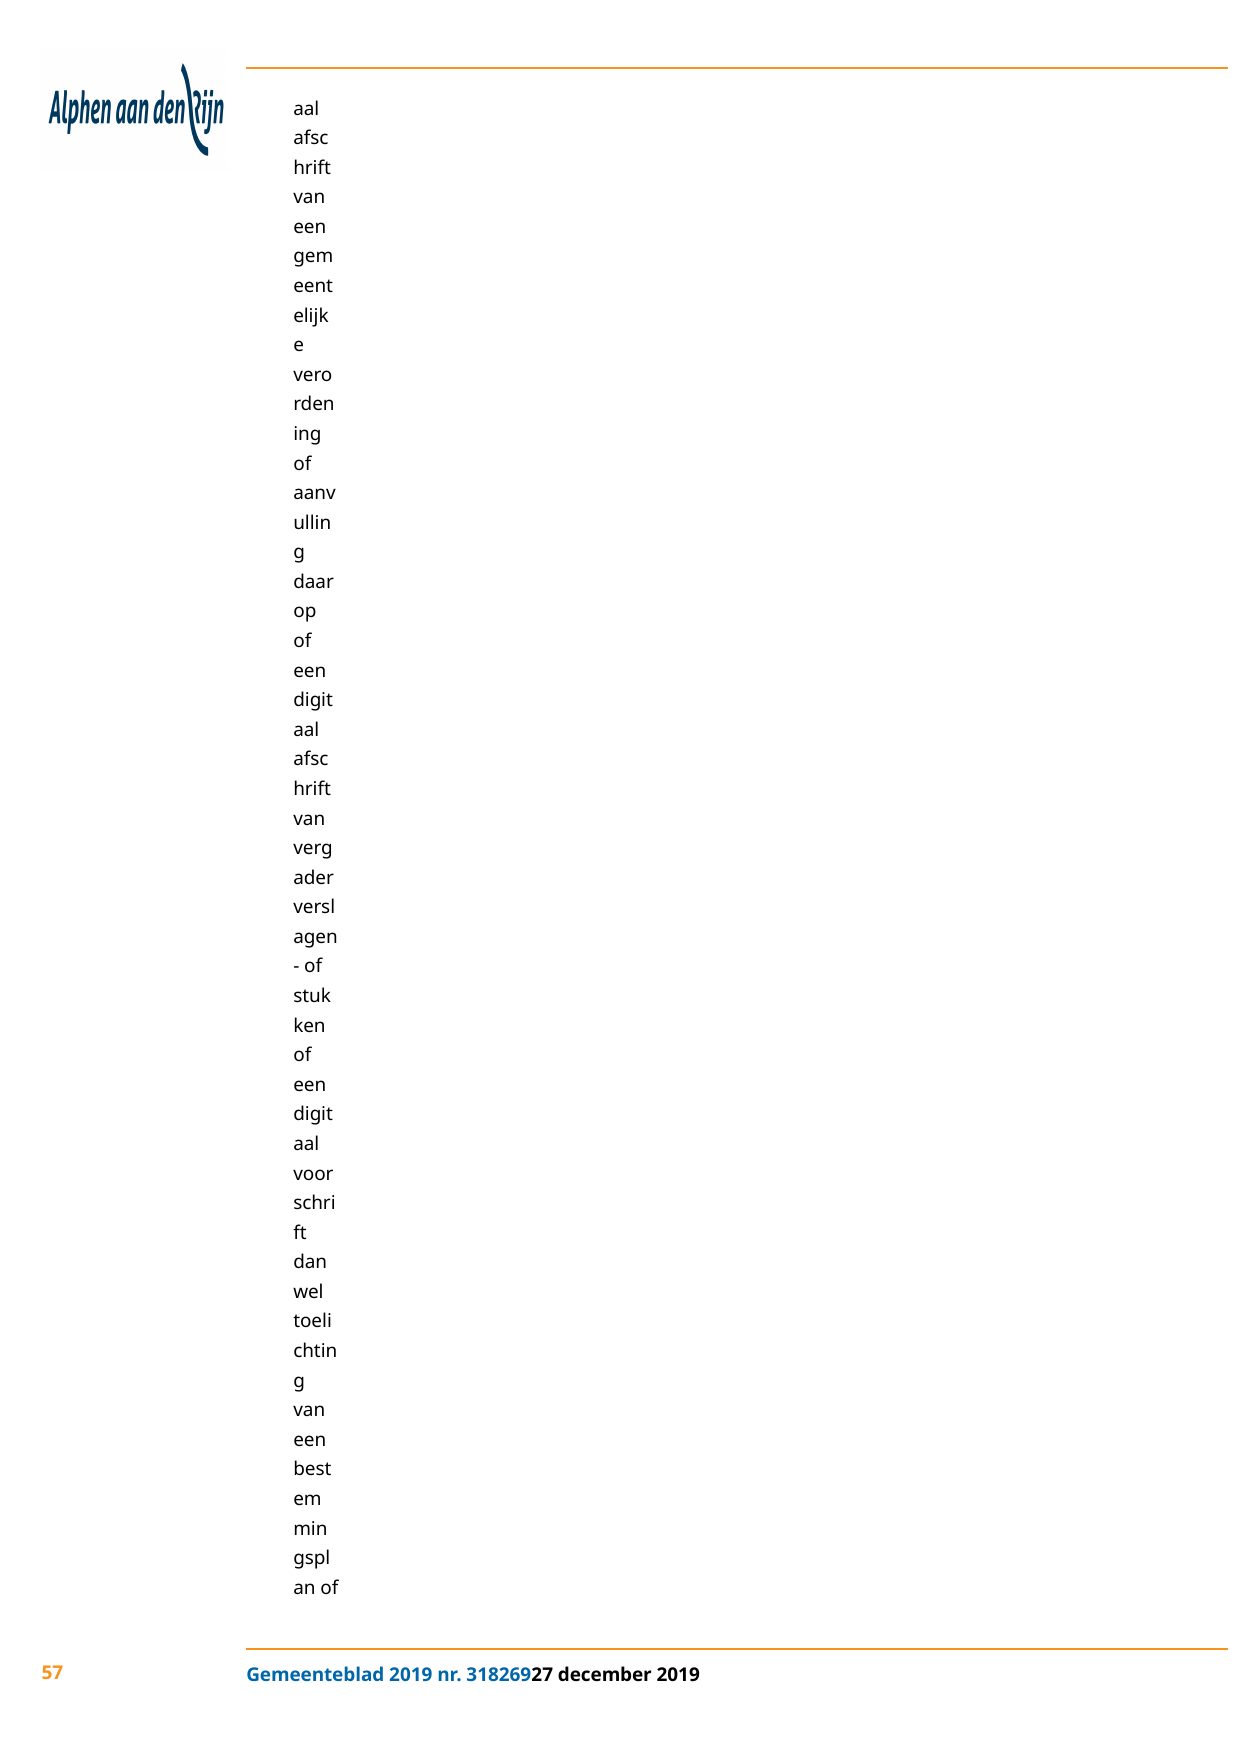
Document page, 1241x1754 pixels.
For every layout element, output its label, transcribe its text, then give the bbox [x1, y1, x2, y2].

table_cell aal afschrift van een gemeentelijke verordening of aanvulling daarop of een digitaal afschrift van vergaderverslagen- of stukken of een digitaal voorschrift dan wel toelichting van een bestemmingsplan of [293, 95, 338, 1600]
table_cell [248, 95, 293, 1600]
table_cell [338, 95, 383, 1600]
picture [41, 47, 231, 172]
table_cell [384, 95, 429, 1600]
